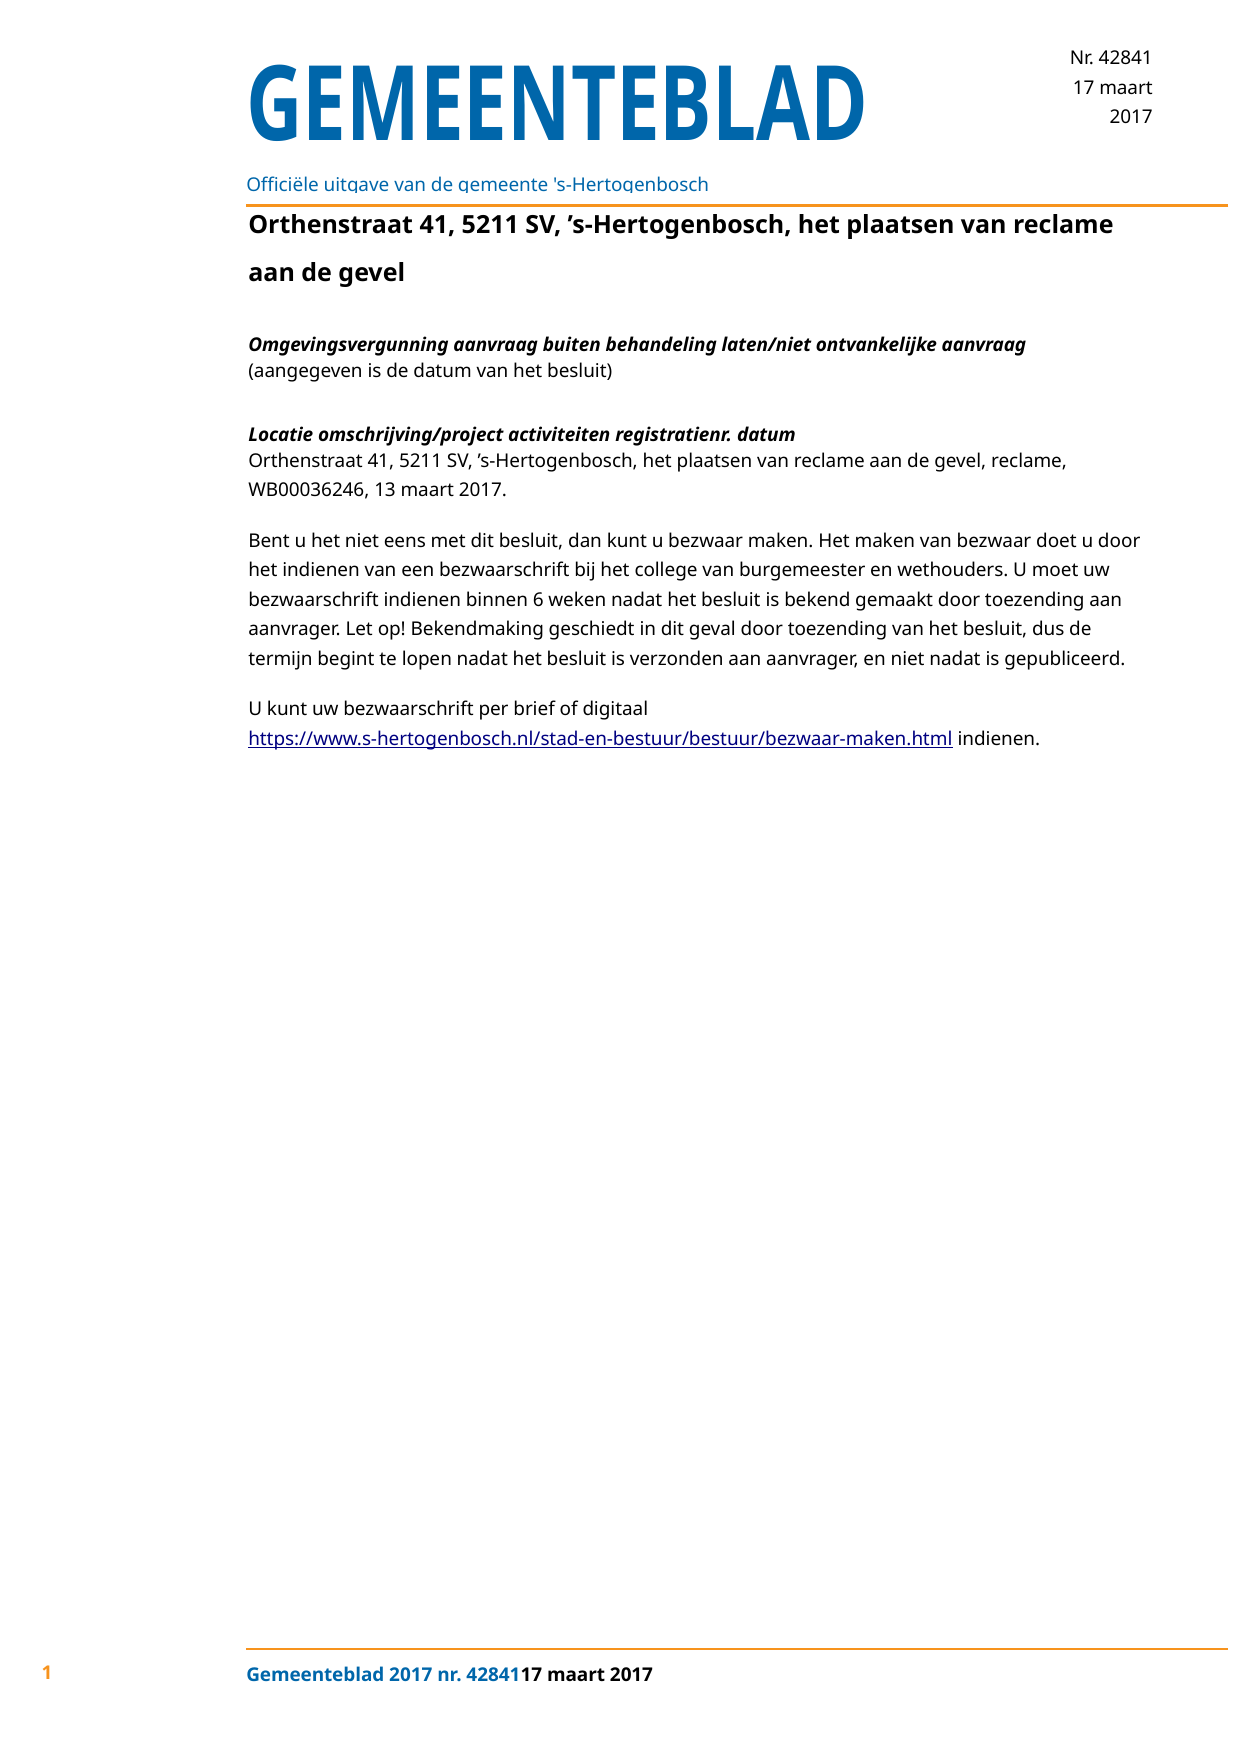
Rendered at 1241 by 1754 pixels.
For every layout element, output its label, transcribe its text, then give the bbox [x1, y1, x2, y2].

text Orthenstraat 41, 5211 SV, ’s-Hertogenbosch, het plaatsen van reclame aan de gevel [248, 207, 1152, 288]
text Orthenstraat 41, 5211 SV, ’s-Hertogenbosch, het plaatsen van reclame aan de gevel, reclame, WB00036246, 13 maart 2017. [248, 447, 1152, 502]
text Locatie omschrijving/project activiteiten registratienr. datum [248, 421, 1152, 447]
text U kunt uw bezwaarschrift per brief of digitaal https://www.s-hertogenbosch.nl/stad-en-bestuur/bestuur/bezwaar-maken.html indienen. [248, 696, 1152, 751]
text (aangegeven is de datum van het besluit) [248, 357, 1152, 383]
text Bent u het niet eens met dit besluit, dan kunt u bezwaar maken. Het maken van bezwaar doet u door het indienen van een bezwaarschrift bij het college van burgemeester en wethouders. U moet uw bezwaarschrift indienen binnen 6 weken nadat het besluit is bekend gemaakt door toezending aan aanvrager. Let op! Bekendmaking geschiedt in dit geval door toezending van het besluit, dus de termijn begint te lopen nadat het besluit is verzonden aan aanvrager, en niet nadat is gepubliceerd. [248, 527, 1152, 671]
text Omgevingsvergunning aanvraag buiten behandeling laten/niet ontvankelijke aanvraag [248, 331, 1152, 357]
picture [41, 47, 231, 172]
